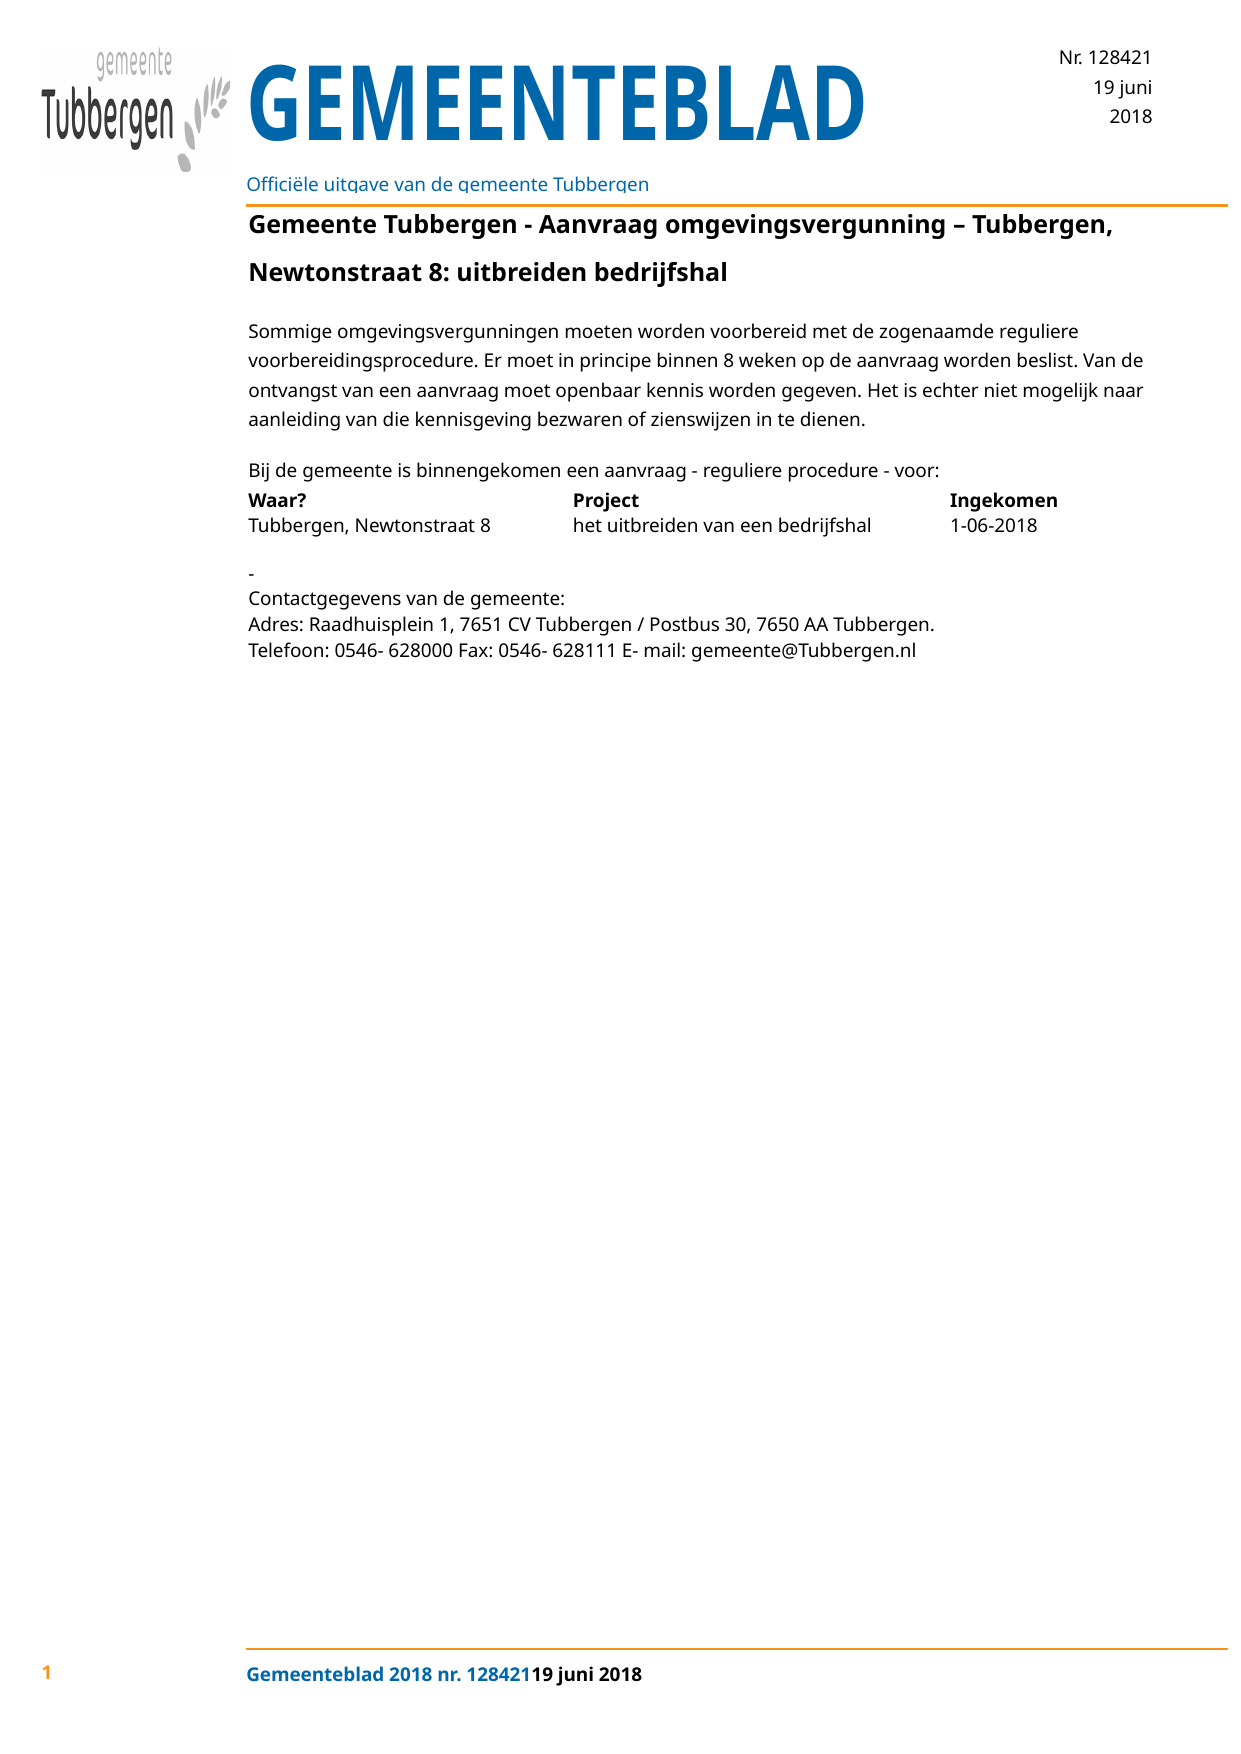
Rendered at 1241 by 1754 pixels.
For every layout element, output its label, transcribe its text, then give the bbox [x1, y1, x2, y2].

table_header Ingekomen [950, 487, 1152, 512]
text Gemeente Tubbergen - Aanvraag omgevingsvergunning – Tubbergen, Newtonstraat 8: uitbreiden bedrijfshal [248, 207, 1152, 288]
table_cell Tubbergen, Newtonstraat 8 [248, 513, 573, 538]
picture [41, 47, 231, 172]
text Bij de gemeente is binnengekomen een aanvraag - reguliere procedure - voor: [248, 457, 1152, 483]
text Telefoon: 0546- 628000 Fax: 0546- 628111 E- mail: gemeente@Tubbergen.nl [248, 637, 1152, 663]
text - [248, 560, 1152, 585]
text Sommige omgevingsvergunningen moeten worden voorbereid met de zogenaamde reguliere voorbereidingsprocedure. Er moet in principe binnen 8 weken op de aanvraag worden beslist. Van de ontvangst van een aanvraag moet openbaar kennis worden gegeven. Het is echter niet mogelijk naar aanleiding van die kennisgeving bezwaren of zienswijzen in te dienen. [248, 318, 1152, 432]
table_cell het uitbreiden van een bedrijfshal [573, 513, 950, 538]
table_header Project [573, 487, 950, 512]
text Adres: Raadhuisplein 1, 7651 CV Tubbergen / Postbus 30, 7650 AA Tubbergen. [248, 611, 1152, 637]
table_cell 1-06-2018 [950, 513, 1152, 538]
text Contactgegevens van de gemeente: [248, 585, 1152, 611]
table_header Waar? [248, 487, 573, 512]
